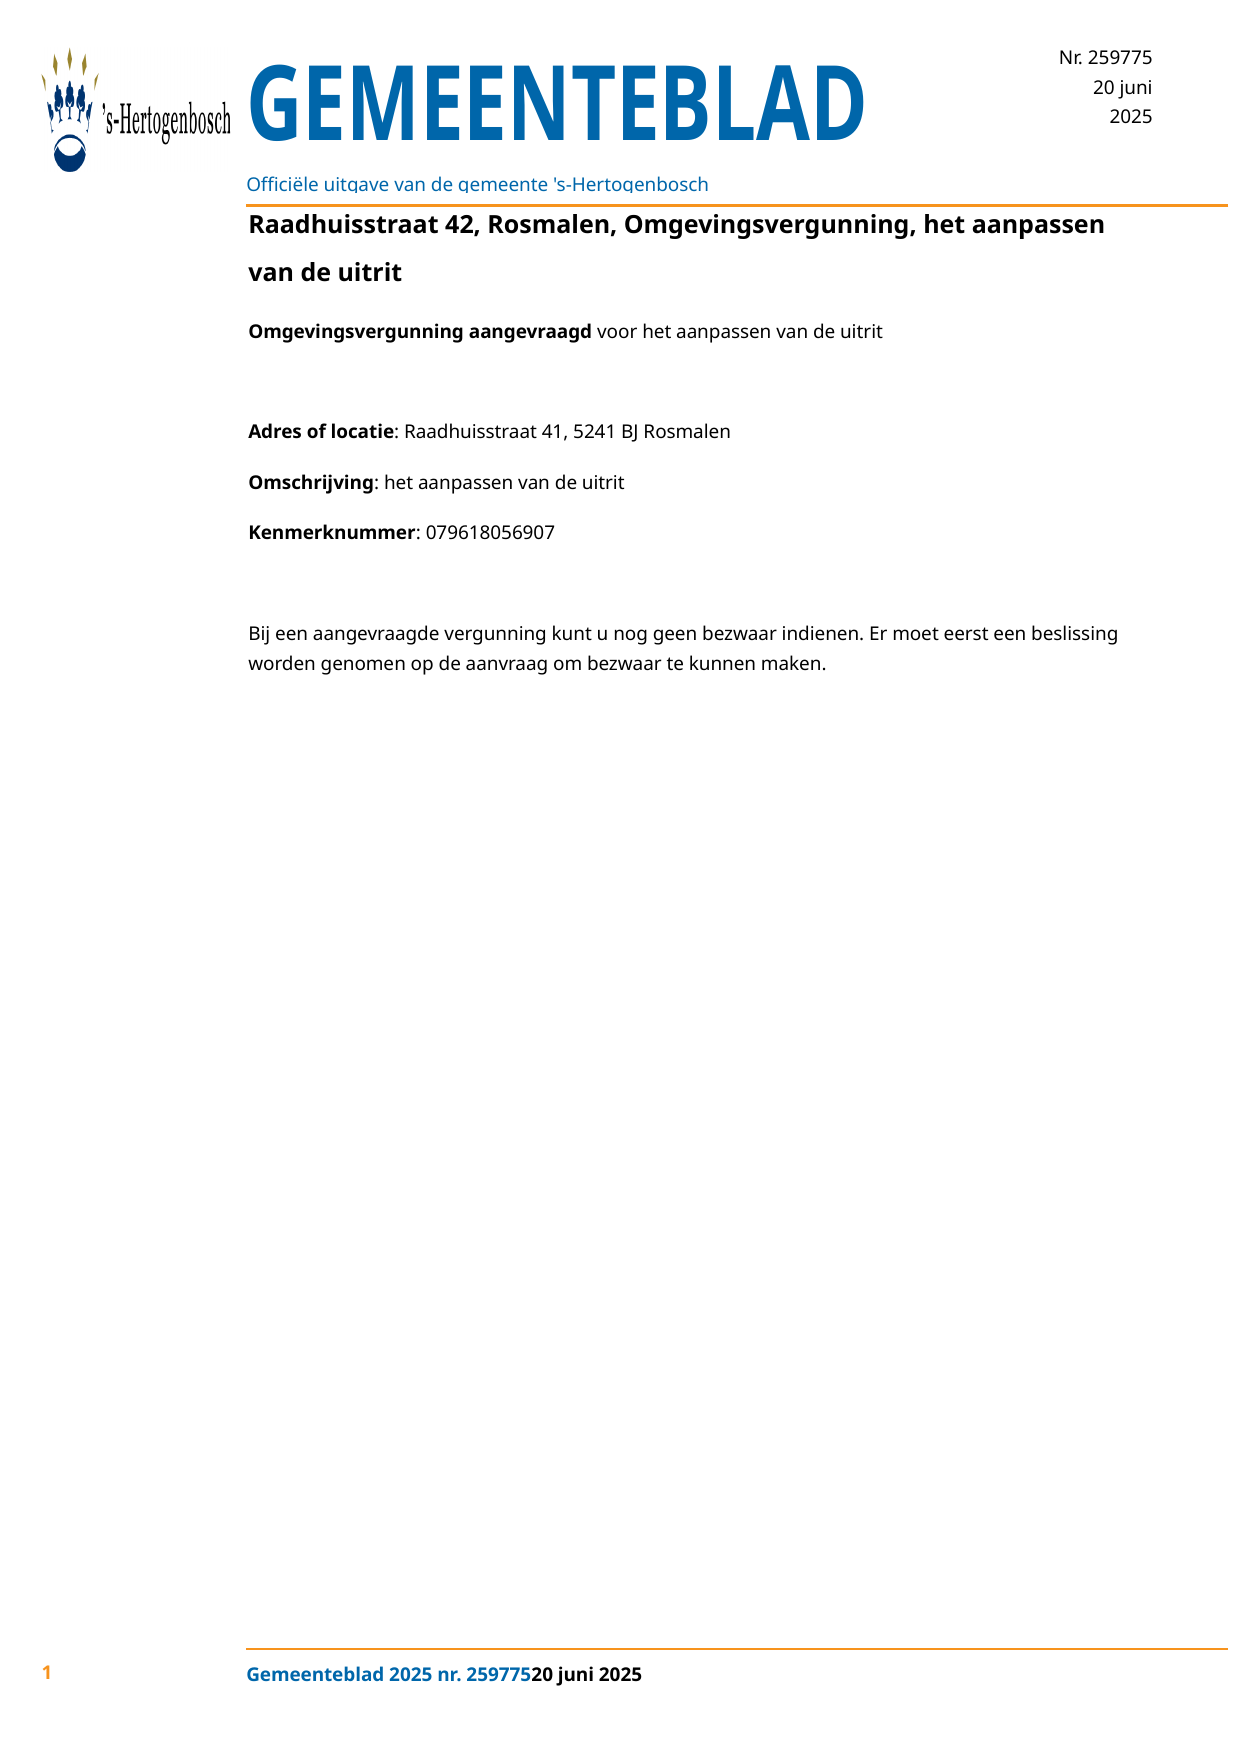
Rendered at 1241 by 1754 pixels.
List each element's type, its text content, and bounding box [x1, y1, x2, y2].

text Omschrijving: het aanpassen van de uitrit [248, 469, 1152, 495]
text Raadhuisstraat 42, Rosmalen, Omgevingsvergunning, het aanpassen van de uitrit [248, 207, 1152, 288]
text Adres of locatie: Raadhuisstraat 41, 5241 BJ Rosmalen [248, 419, 1152, 444]
text Kenmerknummer: 079618056907 [248, 519, 1152, 545]
text Omgevingsvergunning aangevraagd voor het aanpassen van de uitrit [248, 318, 1152, 344]
text Bij een aangevraagde vergunning kunt u nog geen bezwaar indienen. Er moet eerst een beslissing worden genomen op de aanvraag om bezwaar te kunnen maken. [248, 620, 1152, 676]
picture [41, 47, 231, 172]
